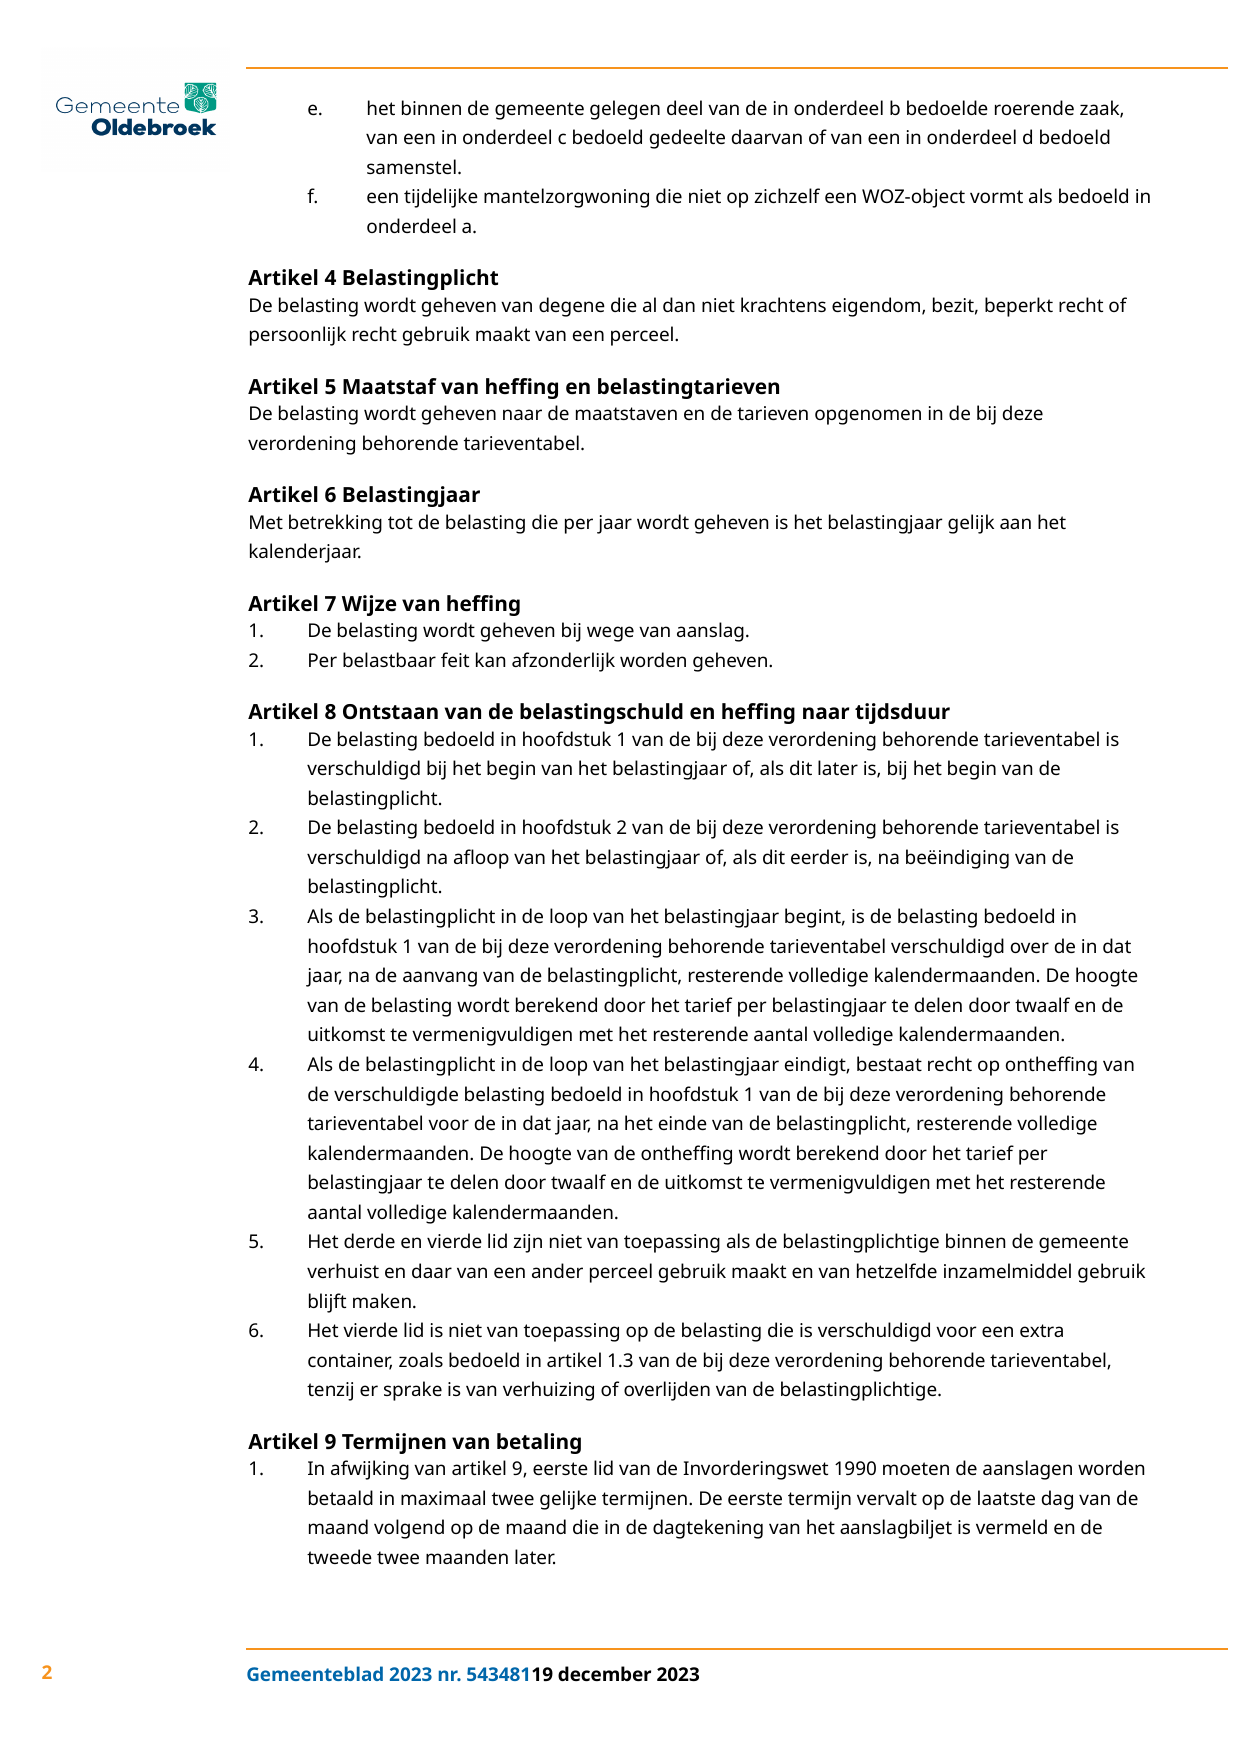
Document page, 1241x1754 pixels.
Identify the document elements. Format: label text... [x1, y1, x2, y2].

text De belasting wordt geheven naar de maatstaven en de tarieven opgenomen in de bij deze verordening behorende tarieventabel. [248, 400, 1152, 456]
picture [41, 47, 231, 172]
text Met betrekking tot de belasting die per jaar wordt geheven is het belastingjaar gelijk aan het kalenderjaar. [248, 509, 1152, 564]
text Artikel 8 Ontstaan van de belastingschuld en heffing naar tijdsduur [248, 697, 1152, 726]
list Per belastbaar feit kan afzonderlijk worden geheven. [248, 647, 1152, 673]
list De belasting wordt geheven bij wege van aanslag. [248, 617, 1152, 643]
list Het derde en vierde lid zijn niet van toepassing als de belastingplichtige binnen de gemeente verhuist en daar van een ander perceel gebruik maakt en van hetzelfde inzamelmiddel gebruik blijft maken. [248, 1229, 1152, 1313]
list het binnen de gemeente gelegen deel van de in onderdeel b bedoelde roerende zaak, van een in onderdeel c bedoeld gedeelte daarvan of van een in onderdeel d bedoeld samenstel. [307, 95, 1152, 180]
list een tijdelijke mantelzorgwoning die niet op zichzelf een WOZ-object vormt als bedoeld in onderdeel a. [307, 183, 1152, 239]
list Het vierde lid is niet van toepassing op de belasting die is verschuldigd voor een extra container, zoals bedoeld in artikel 1.3 van de bij deze verordening behorende tarieventabel, tenzij er sprake is van verhuizing of overlijden van de belastingplichtige. [248, 1317, 1152, 1402]
list In afwijking van artikel 9, eerste lid van de Invorderingswet 1990 moeten de aanslagen worden betaald in maximaal twee gelijke termijnen. De eerste termijn vervalt op de laatste dag van de maand volgend op de maand die in de dagtekening van het aanslagbiljet is vermeld en de tweede twee maanden later. [248, 1455, 1152, 1570]
text Artikel 9 Termijnen van betaling [248, 1427, 1152, 1455]
text De belasting wordt geheven van degene die al dan niet krachtens eigendom, bezit, beperkt recht of persoonlijk recht gebruik maakt van een perceel. [248, 292, 1152, 347]
text Artikel 5 Maatstaf van heffing en belastingtarieven [248, 372, 1152, 400]
text Artikel 7 Wijze van heffing [248, 589, 1152, 617]
text Artikel 4 Belastingplicht [248, 263, 1152, 292]
text Artikel 6 Belastingjaar [248, 480, 1152, 509]
list Als de belastingplicht in de loop van het belastingjaar eindigt, bestaat recht op ontheffing van de verschuldigde belasting bedoeld in hoofdstuk 1 van de bij deze verordening behorende tarieventabel voor de in dat jaar, na het einde van de belastingplicht, resterende volledige kalendermaanden. De hoogte van de ontheffing wordt berekend door het tarief per belastingjaar te delen door twaalf en de uitkomst te vermenigvuldigen met het resterende aantal volledige kalendermaanden. [248, 1051, 1152, 1225]
list Als de belastingplicht in de loop van het belastingjaar begint, is de belasting bedoeld in hoofdstuk 1 van de bij deze verordening behorende tarieventabel verschuldigd over de in dat jaar, na de aanvang van de belastingplicht, resterende volledige kalendermaanden. De hoogte van de belasting wordt berekend door het tarief per belastingjaar te delen door twaalf en de uitkomst te vermenigvuldigen met het resterende aantal volledige kalendermaanden. [248, 903, 1152, 1047]
list De belasting bedoeld in hoofdstuk 2 van de bij deze verordening behorende tarieventabel is verschuldigd na afloop van het belastingjaar of, als dit eerder is, na beëindiging van de belastingplicht. [248, 814, 1152, 899]
list De belasting bedoeld in hoofdstuk 1 van de bij deze verordening behorende tarieventabel is verschuldigd bij het begin van het belastingjaar of, als dit later is, bij het begin van de belastingplicht. [248, 726, 1152, 811]
